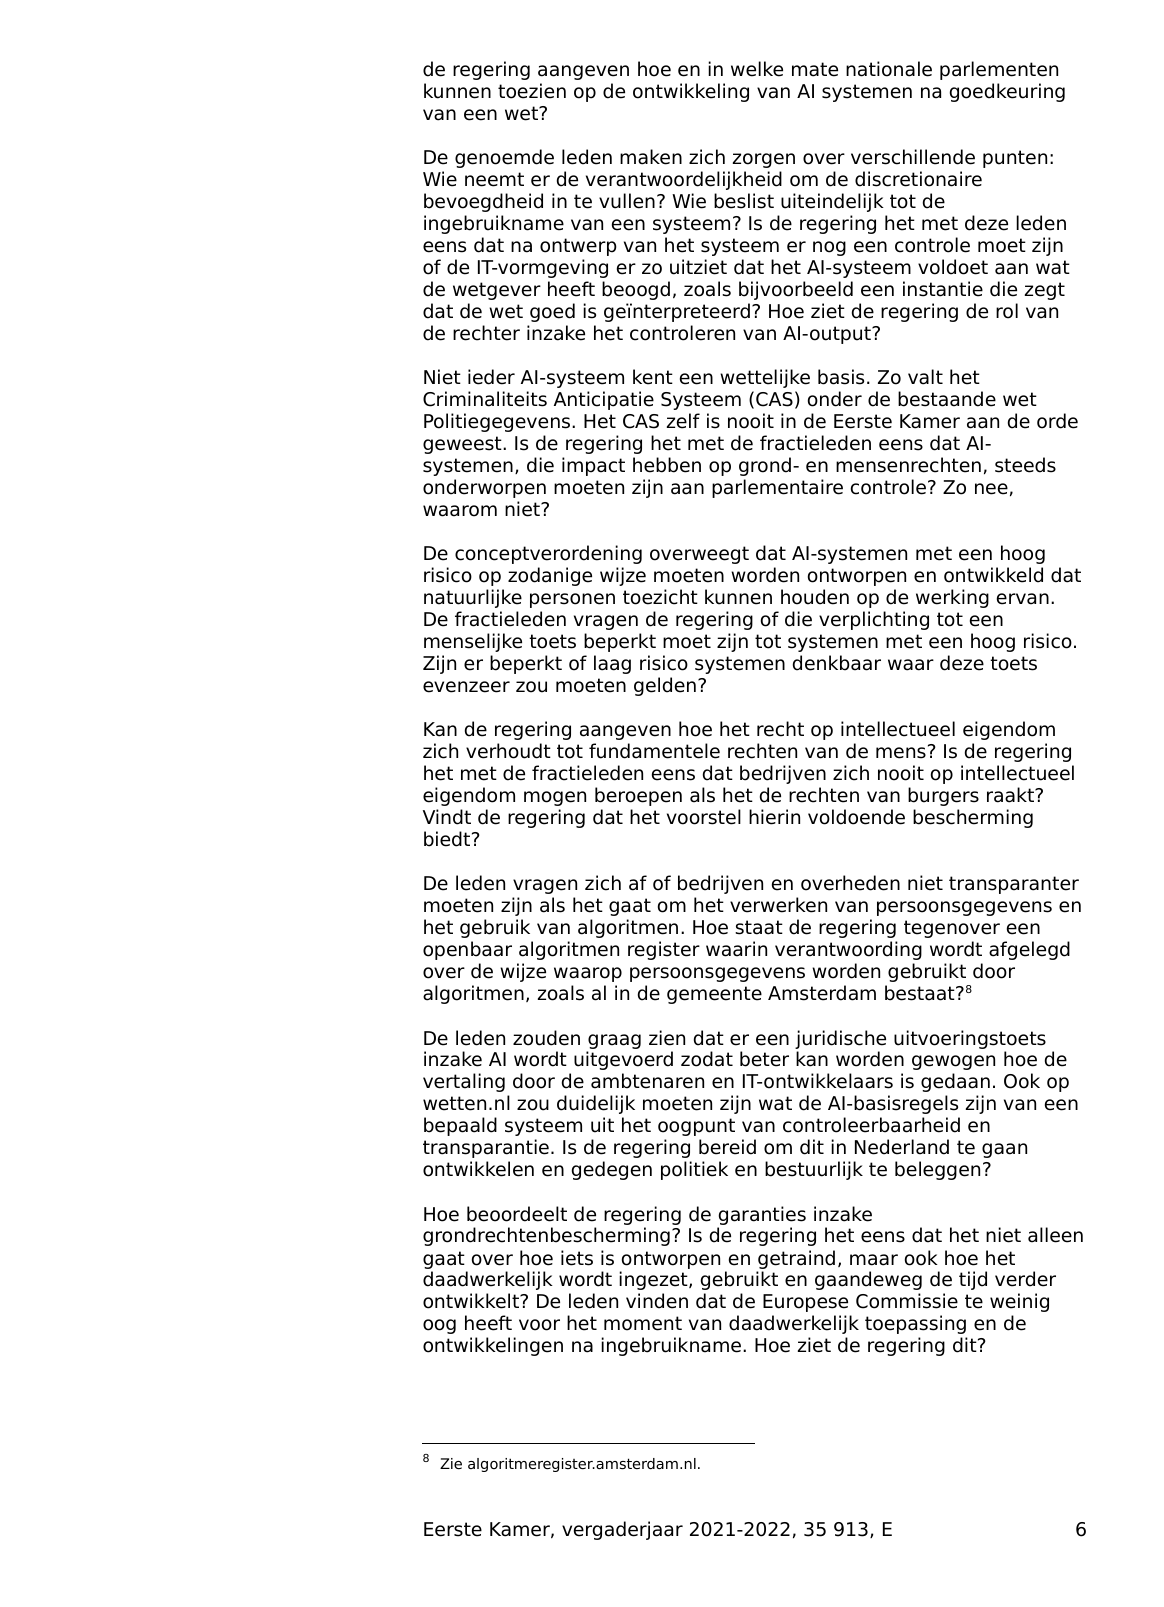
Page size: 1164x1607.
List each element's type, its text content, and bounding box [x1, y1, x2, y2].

text de regering aangeven hoe en in welke mate nationale parlementen kunnen toezien op de ontwikkeling van AI systemen na goedkeuring van een wet? [422, 59, 1087, 125]
text De leden vragen zich af of bedrijven en overheden niet transparanter moeten zijn als het gaat om het verwerken van persoonsgegevens en het gebruik van algoritmen. Hoe staat de regering tegenover een openbaar algoritmen register waarin verantwoording wordt afgelegd over de wijze waarop persoonsgegevens worden gebruikt door algoritmen, zoals al in de gemeente Amsterdam bestaat? [422, 873, 1087, 1005]
text Hoe beoordeelt de regering de garanties inzake grondrechtenbescherming? Is de regering het eens dat het niet alleen gaat over hoe iets is ontworpen en getraind, maar ook hoe het daadwerkelijk wordt ingezet, gebruikt en gaandeweg de tijd verder ontwikkelt? De leden vinden dat de Europese Commissie te weinig oog heeft voor het moment van daadwerkelijk toepassing en de ontwikkelingen na ingebruikname. Hoe ziet de regering dit? [422, 1203, 1087, 1357]
text Zie algoritmeregister.amsterdam.nl. [422, 1452, 1087, 1474]
text De genoemde leden maken zich zorgen over verschillende punten: Wie neemt er de verantwoordelijkheid om de discretionaire bevoegdheid in te vullen? Wie beslist uiteindelijk tot de ingebruikname van een systeem? Is de regering het met deze leden eens dat na ontwerp van het systeem er nog een controle moet zijn of de IT-vormgeving er zo uitziet dat het AI-systeem voldoet aan wat de wetgever heeft beoogd, zoals bijvoorbeeld een instantie die zegt dat de wet goed is geïnterpreteerd? Hoe ziet de regering de rol van de rechter inzake het controleren van AI-output? [422, 147, 1087, 345]
text Kan de regering aangeven hoe het recht op intellectueel eigendom zich verhoudt tot fundamentele rechten van de mens? Is de regering het met de fractieleden eens dat bedrijven zich nooit op intellectueel eigendom mogen beroepen als het de rechten van burgers raakt? Vindt de regering dat het voorstel hierin voldoende bescherming biedt? [422, 719, 1087, 851]
text De conceptverordening overweegt dat AI-systemen met een hoog risico op zodanige wijze moeten worden ontworpen en ontwikkeld dat natuurlijke personen toezicht kunnen houden op de werking ervan. De fractieleden vragen de regering of die verplichting tot een menselijke toets beperkt moet zijn tot systemen met een hoog risico. Zijn er beperkt of laag risico systemen denkbaar waar deze toets evenzeer zou moeten gelden? [422, 543, 1087, 697]
text De leden zouden graag zien dat er een juridische uitvoeringstoets inzake AI wordt uitgevoerd zodat beter kan worden gewogen hoe de vertaling door de ambtenaren en IT-ontwikkelaars is gedaan. Ook op wetten.nl zou duidelijk moeten zijn wat de AI-basisregels zijn van een bepaald systeem uit het oogpunt van controleerbaarheid en transparantie. Is de regering bereid om dit in Nederland te gaan ontwikkelen en gedegen politiek en bestuurlijk te beleggen? [422, 1027, 1087, 1181]
text Niet ieder AI-systeem kent een wettelijke basis. Zo valt het Criminaliteits Anticipatie Systeem (CAS) onder de bestaande wet Politiegegevens. Het CAS zelf is nooit in de Eerste Kamer aan de orde geweest. Is de regering het met de fractieleden eens dat AI-systemen, die impact hebben op grond- en mensenrechten, steeds onderworpen moeten zijn aan parlementaire controle? Zo nee, waarom niet? [422, 367, 1087, 521]
